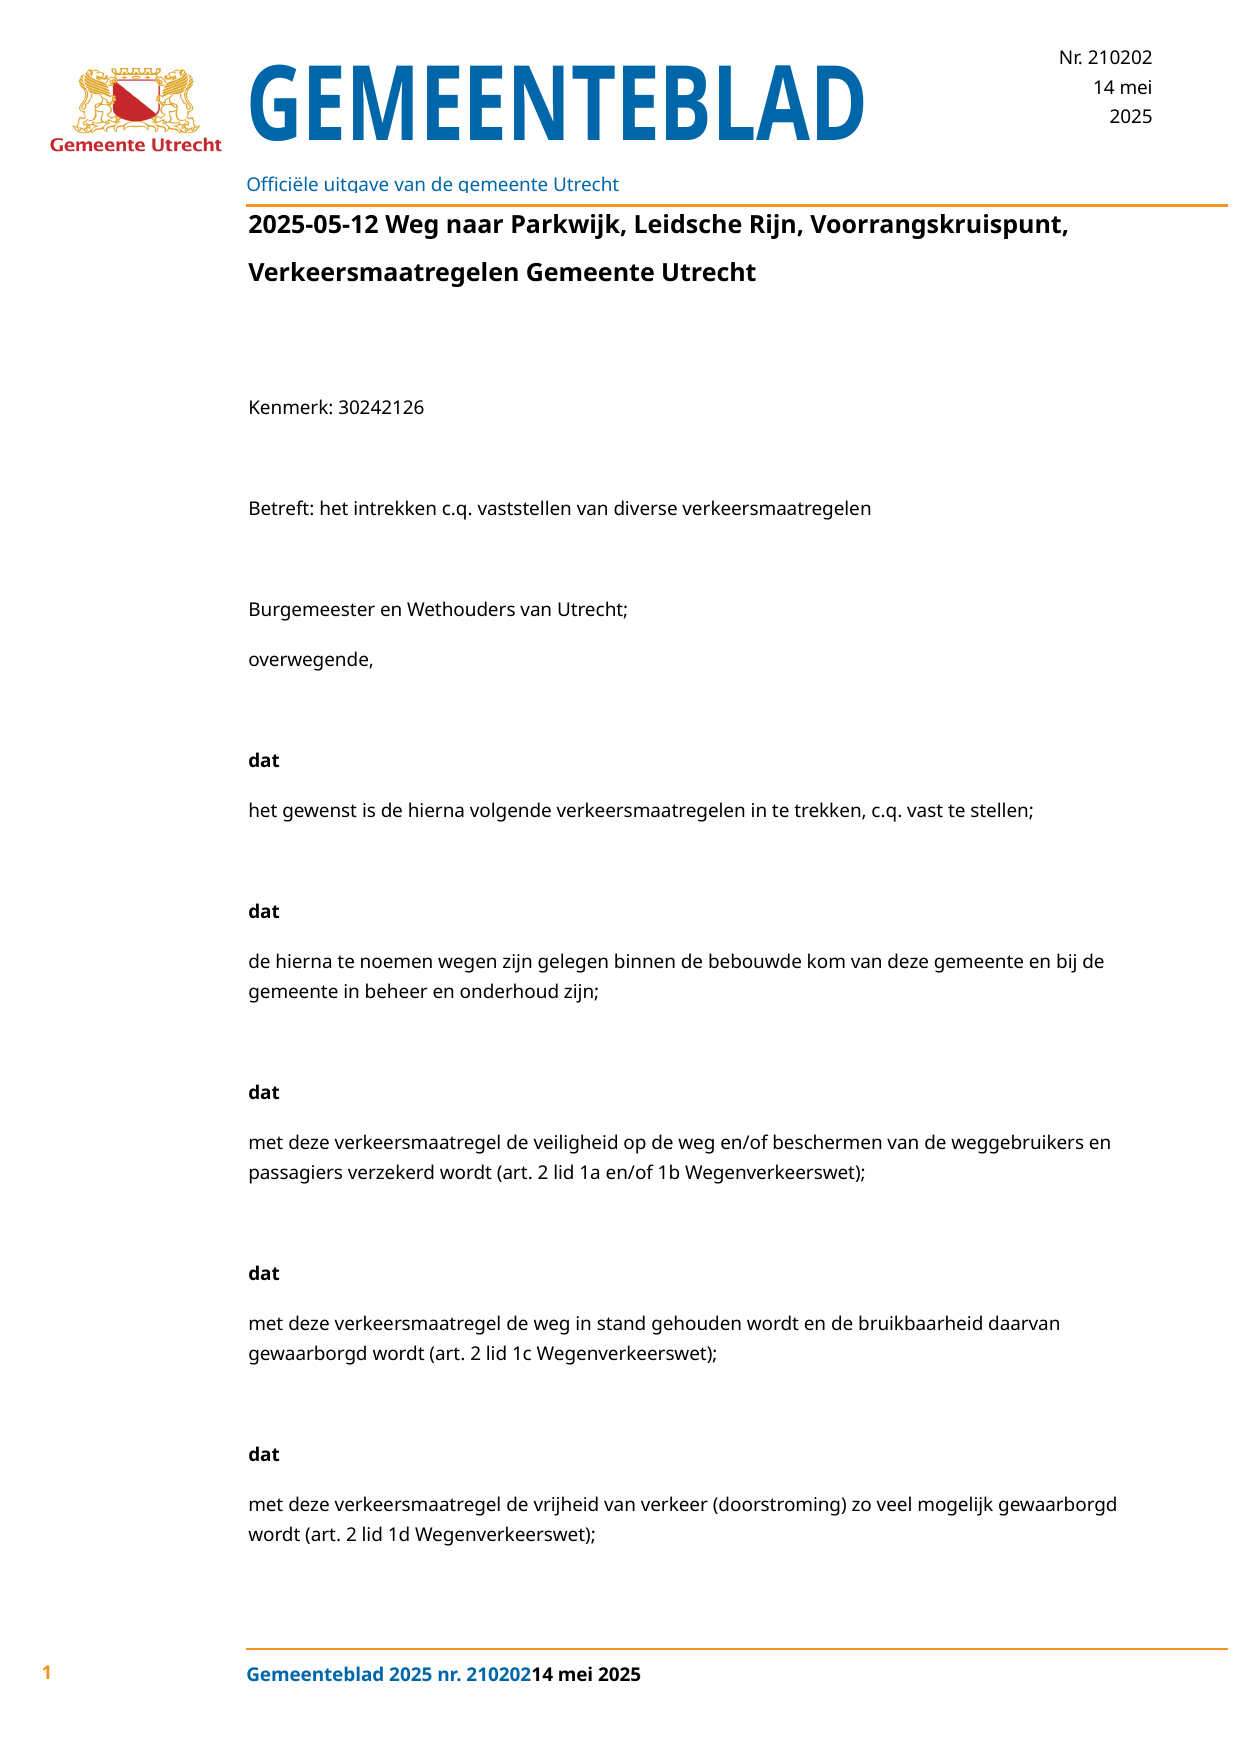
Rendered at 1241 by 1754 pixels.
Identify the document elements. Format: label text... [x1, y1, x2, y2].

text de hierna te noemen wegen zijn gelegen binnen de bebouwde kom van deze gemeente en bij de gemeente in beheer en onderhoud zijn; [248, 949, 1152, 1004]
text Kenmerk: 30242126 [248, 394, 1152, 420]
text dat [248, 747, 1152, 773]
text Betreft: het intrekken c.q. vaststellen van diverse verkeersmaatregelen [248, 495, 1152, 521]
text dat [248, 898, 1152, 924]
text dat [248, 1441, 1152, 1466]
text 2025-05-12 Weg naar Parkwijk, Leidsche Rijn, Voorrangskruispunt, Verkeersmaatregelen Gemeente Utrecht [248, 207, 1152, 288]
picture [41, 47, 231, 172]
text dat [248, 1260, 1152, 1286]
text het gewenst is de hierna volgende verkeersmaatregelen in te trekken, c.q. vast te stellen; [248, 797, 1152, 823]
text dat [248, 1079, 1152, 1105]
text met deze verkeersmaatregel de vrijheid van verkeer (doorstroming) zo veel mogelijk gewaarborgd wordt (art. 2 lid 1d Wegenverkeerswet); [248, 1491, 1152, 1546]
text met deze verkeersmaatregel de veiligheid op de weg en/of beschermen van de weggebruikers en passagiers verzekerd wordt (art. 2 lid 1a en/of 1b Wegenverkeerswet); [248, 1129, 1152, 1185]
text met deze verkeersmaatregel de weg in stand gehouden wordt en de bruikbaarheid daarvan gewaarborgd wordt (art. 2 lid 1c Wegenverkeerswet); [248, 1310, 1152, 1366]
text overwegende, [248, 646, 1152, 672]
text Burgemeester en Wethouders van Utrecht; [248, 596, 1152, 621]
